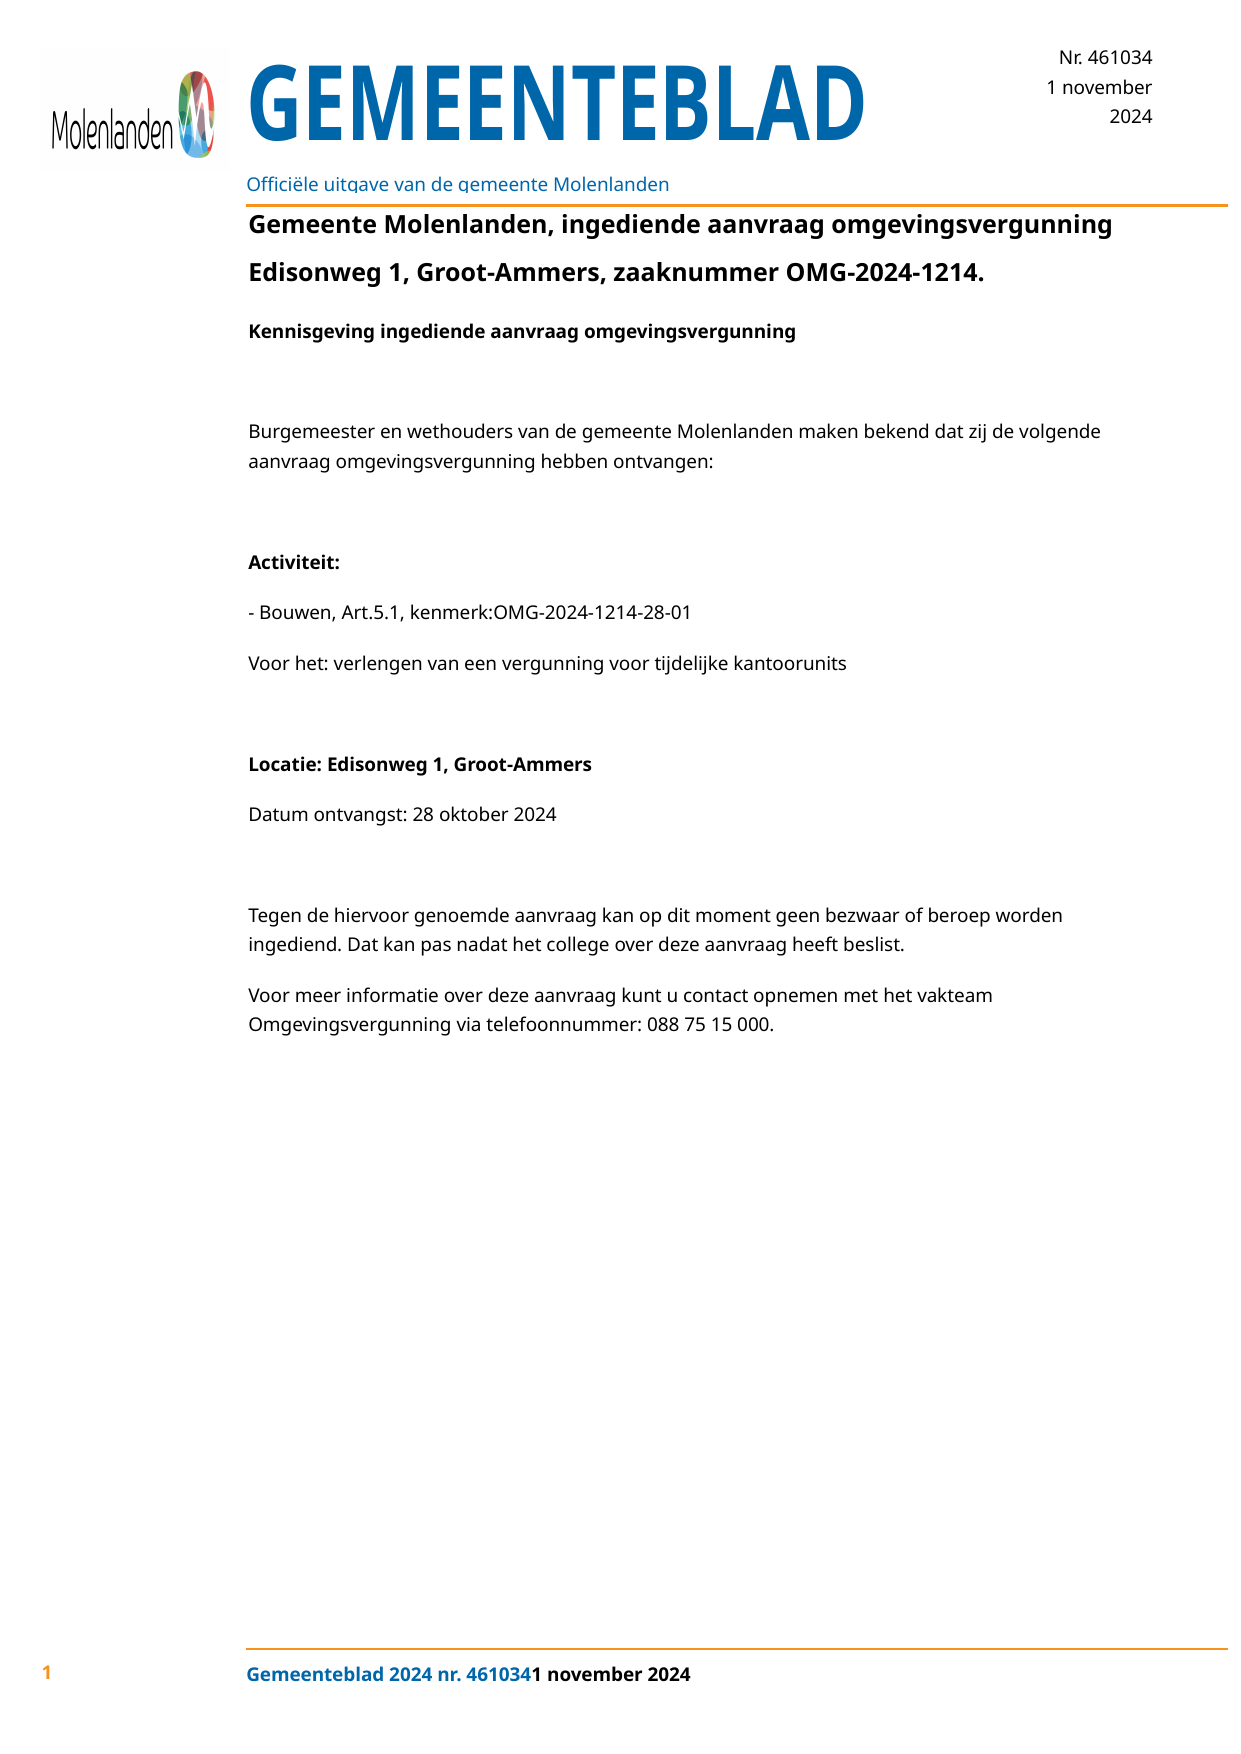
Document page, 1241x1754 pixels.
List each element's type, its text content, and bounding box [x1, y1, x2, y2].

text Voor het: verlengen van een vergunning voor tijdelijke kantoorunits [248, 650, 1152, 676]
text Locatie: Edisonweg 1, Groot-Ammers [248, 751, 1152, 777]
text Voor meer informatie over deze aanvraag kunt u contact opnemen met het vakteam Omgevingsvergunning via telefoonnummer: 088 75 15 000. [248, 982, 1152, 1037]
text Burgemeester en wethouders van de gemeente Molenlanden maken bekend dat zij de volgende aanvraag omgevingsvergunning hebben ontvangen: [248, 419, 1152, 474]
text Activiteit: [248, 549, 1152, 575]
text Gemeente Molenlanden, ingediende aanvraag omgevingsvergunning Edisonweg 1, Groot-Ammers, zaaknummer OMG-2024-1214. [248, 207, 1152, 288]
picture [41, 47, 231, 172]
text Datum ontvangst: 28 oktober 2024 [248, 801, 1152, 827]
text Tegen de hiervoor genoemde aanvraag kan op dit moment geen bezwaar of beroep worden ingediend. Dat kan pas nadat het college over deze aanvraag heeft beslist. [248, 902, 1152, 957]
text - Bouwen, Art.5.1, kenmerk:OMG-2024-1214-28-01 [248, 599, 1152, 625]
text Kennisgeving ingediende aanvraag omgevingsvergunning [248, 318, 1152, 344]
